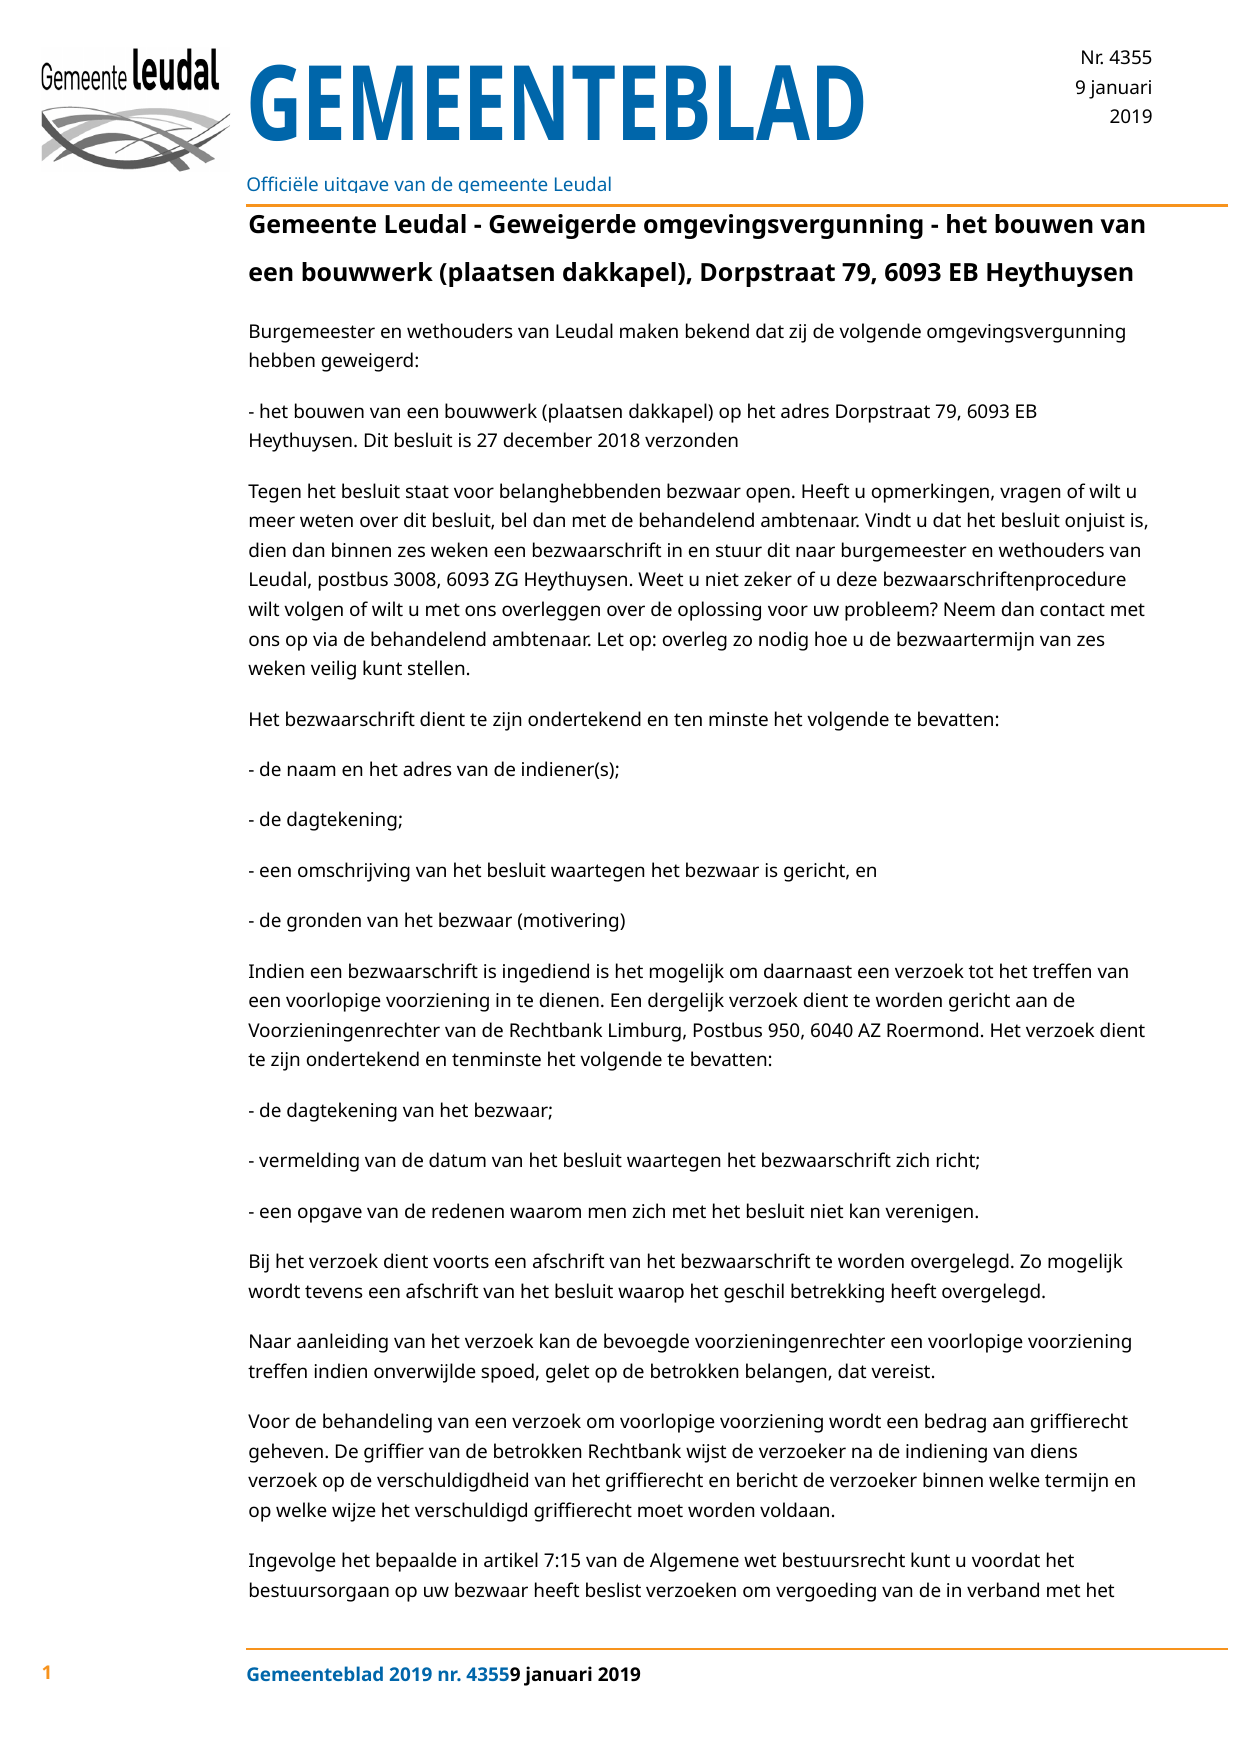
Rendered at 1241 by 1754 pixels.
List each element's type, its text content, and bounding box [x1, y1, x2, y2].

text - de naam en het adres van de indiener(s); [248, 756, 1152, 782]
text Gemeente Leudal - Geweigerde omgevingsvergunning - het bouwen van een bouwwerk (plaatsen dakkapel), Dorpstraat 79, 6093 EB Heythuysen [248, 207, 1152, 288]
text - een omschrijving van het besluit waartegen het bezwaar is gericht, en [248, 857, 1152, 883]
text Voor de behandeling van een verzoek om voorlopige voorziening wordt een bedrag aan griffierecht geheven. De griffier van de betrokken Rechtbank wijst de verzoeker na de indiening van diens verzoek op de verschuldigdheid van het griffierecht en bericht de verzoeker binnen welke termijn en op welke wijze het verschuldigd griffierecht moet worden voldaan. [248, 1408, 1152, 1523]
text Burgemeester en wethouders van Leudal maken bekend dat zij de volgende omgevingsvergunning hebben geweigerd: [248, 318, 1152, 373]
text - de dagtekening; [248, 807, 1152, 832]
text - de dagtekening van het bezwaar; [248, 1097, 1152, 1123]
text - vermelding van de datum van het besluit waartegen het bezwaarschrift zich richt; [248, 1147, 1152, 1173]
text Bij het verzoek dient voorts een afschrift van het bezwaarschrift te worden overgelegd. Zo mogelijk wordt tevens een afschrift van het besluit waarop het geschil betrekking heeft overgelegd. [248, 1248, 1152, 1304]
text Het bezwaarschrift dient te zijn ondertekend en ten minste het volgende te bevatten: [248, 706, 1152, 732]
text - een opgave van de redenen waarom men zich met het besluit niet kan verenigen. [248, 1198, 1152, 1224]
text Tegen het besluit staat voor belanghebbenden bezwaar open. Heeft u opmerkingen, vragen of wilt u meer weten over dit besluit, bel dan met de behandelend ambtenaar. Vindt u dat het besluit onjuist is, dien dan binnen zes weken een bezwaarschrift in en stuur dit naar burgemeester en wethouders van Leudal, postbus 3008, 6093 ZG Heythuysen. Weet u niet zeker of u deze bezwaarschriftenprocedure wilt volgen of wilt u met ons overleggen over de oplossing voor uw probleem? Neem dan contact met ons op via de behandelend ambtenaar. Let op: overleg zo nodig hoe u de bezwaartermijn van zes weken veilig kunt stellen. [248, 478, 1152, 681]
picture [41, 47, 231, 172]
text Ingevolge het bepaalde in artikel 7:15 van de Algemene wet bestuursrecht kunt u voordat het bestuursorgaan op uw bezwaar heeft beslist verzoeken om vergoeding van de in verband met het [248, 1547, 1152, 1603]
text Indien een bezwaarschrift is ingediend is het mogelijk om daarnaast een verzoek tot het treffen van een voorlopige voorziening in te dienen. Een dergelijk verzoek dient te worden gericht aan de Voorzieningenrechter van de Rechtbank Limburg, Postbus 950, 6040 AZ Roermond. Het verzoek dient te zijn ondertekend en tenminste het volgende te bevatten: [248, 958, 1152, 1072]
text Naar aanleiding van het verzoek kan de bevoegde voorzieningenrechter een voorlopige voorziening treffen indien onverwijlde spoed, gelet op de betrokken belangen, dat vereist. [248, 1328, 1152, 1384]
text - de gronden van het bezwaar (motivering) [248, 907, 1152, 933]
text - het bouwen van een bouwwerk (plaatsen dakkapel) op het adres Dorpstraat 79, 6093 EB Heythuysen. Dit besluit is 27 december 2018 verzonden [248, 398, 1152, 453]
